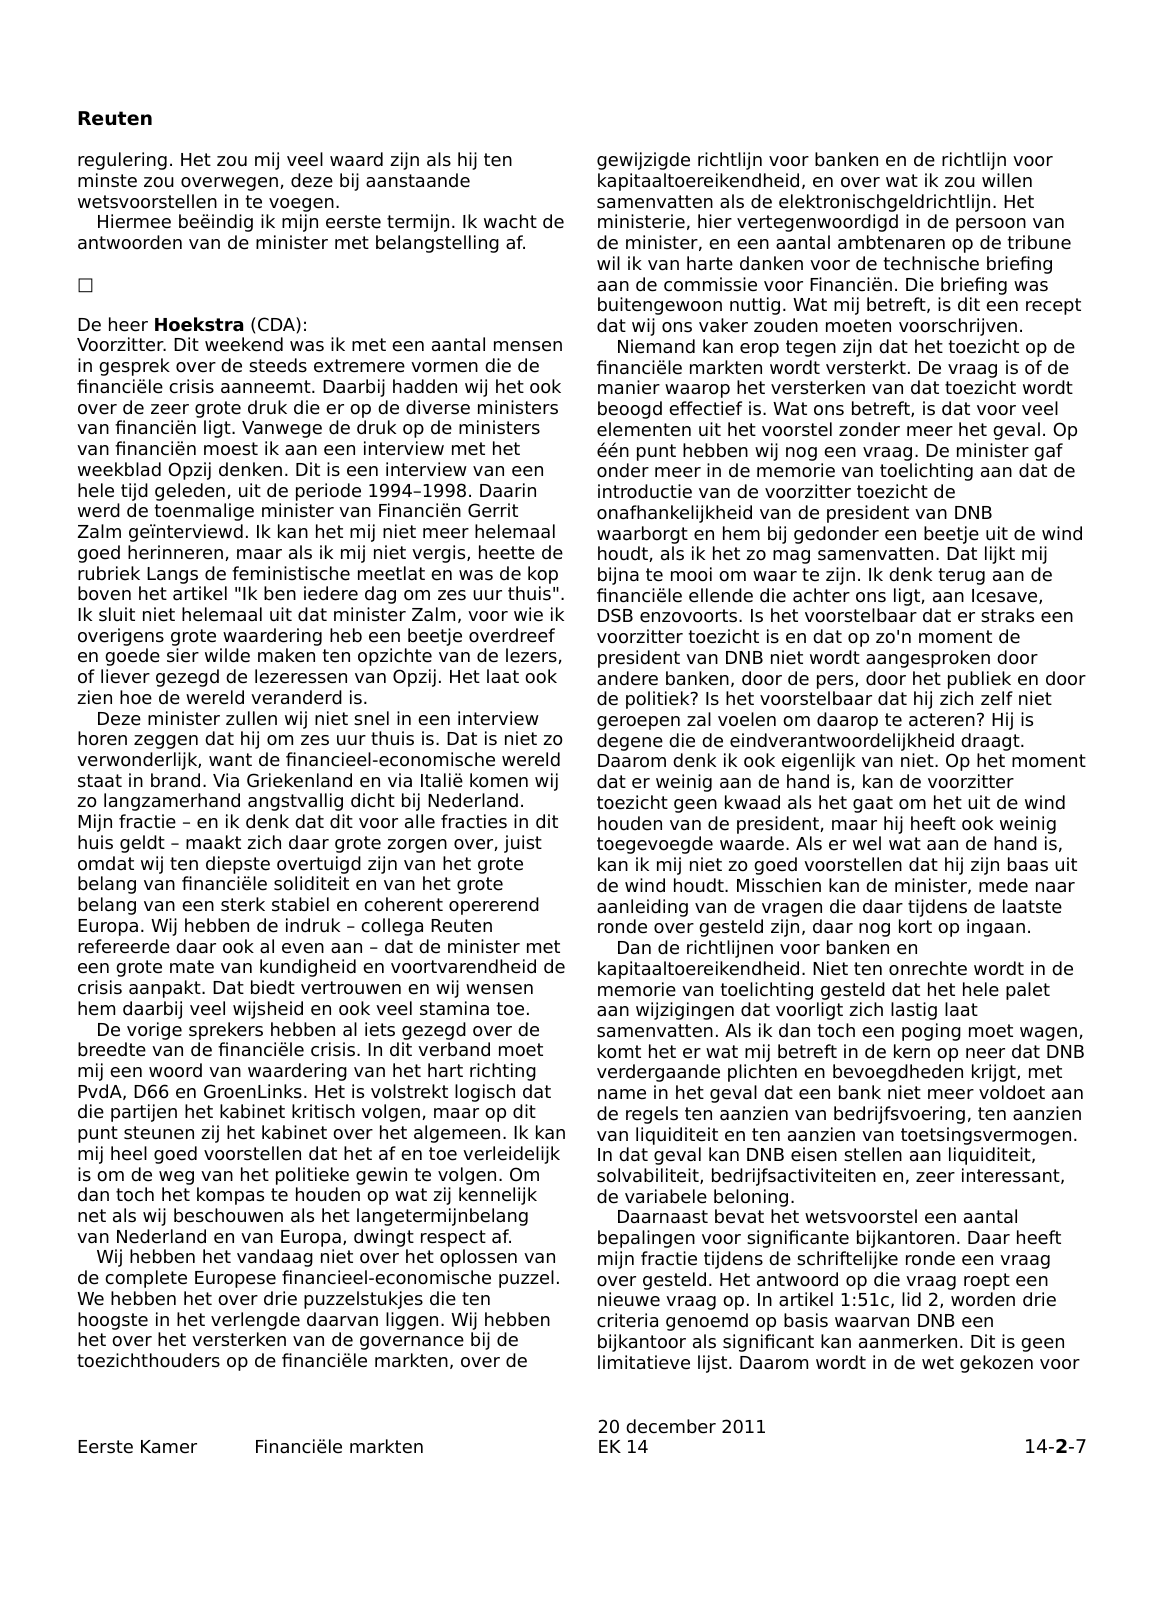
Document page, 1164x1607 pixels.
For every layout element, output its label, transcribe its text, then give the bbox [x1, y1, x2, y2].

text De heer Hoekstra (CDA): [77, 314, 567, 335]
text Hiermee beëindig ik mijn eerste termijn. Ik wacht de antwoorden van de minister met belangstelling af. [77, 212, 567, 254]
text gewijzigde richtlijn voor banken en de richtlijn voor kapitaaltoereikendheid, en over wat ik zou willen samenvatten als de elektronischgeldrichtlijn. Het ministerie, hier vertegenwoordigd in de persoon van de minister, en een aantal ambtenaren op de tribune wil ik van harte danken voor de technische briefing aan de commissie voor Financiën. Die briefing was buitengewoon nuttig. Wat mij betreft, is dit een recept dat wij ons vaker zouden moeten voorschrijven. [596, 150, 1087, 337]
text Deze minister zullen wij niet snel in een interview horen zeggen dat hij om zes uur thuis is. Dat is niet zo verwonderlijk, want de financieel-economische wereld staat in brand. Via Griekenland en via Italië komen wij zo langzamerhand angstvallig dicht bij Nederland. Mijn fractie – en ik denk dat dit voor alle fracties in dit huis geldt – maakt zich daar grote zorgen over, juist omdat wij ten diepste overtuigd zijn van het grote belang van financiële soliditeit en van het grote belang van een sterk stabiel en coherent opererend Europa. Wij hebben de indruk – collega Reuten refereerde daar ook al even aan – dat de minister met een grote mate van kundigheid en voortvarendheid de crisis aanpakt. Dat biedt vertrouwen en wij wensen hem daarbij veel wijsheid en ook veel stamina toe. [77, 708, 567, 1019]
text regulering. Het zou mij veel waard zijn als hij ten minste zou overwegen, deze bij aanstaande wetsvoorstellen in te voegen. [77, 150, 567, 212]
text Daarnaast bevat het wetsvoorstel een aantal bepalingen voor significante bijkantoren. Daar heeft mijn fractie tijdens de schriftelijke ronde een vraag over gesteld. Het antwoord op die vraag roept een nieuwe vraag op. In artikel 1:51c, lid 2, worden drie criteria genoemd op basis waarvan DNB een bijkantoor als significant kan aanmerken. Dit is geen limitatieve lijst. Daarom wordt in de wet gekozen voor [596, 1207, 1087, 1373]
text Voorzitter. Dit weekend was ik met een aantal mensen in gesprek over de steeds extremere vormen die de financiële crisis aanneemt. Daarbij hadden wij het ook over de zeer grote druk die er op de diverse ministers van financiën ligt. Vanwege de druk op de ministers van financiën moest ik aan een interview met het weekblad Opzij denken. Dit is een interview van een hele tijd geleden, uit de periode 1994–1998. Daarin werd de toenmalige minister van Financiën Gerrit Zalm geïnterviewd. Ik kan het mij niet meer helemaal goed herinneren, maar als ik mij niet vergis, heette de rubriek Langs de feministische meetlat en was de kop boven het artikel "Ik ben iedere dag om zes uur thuis". Ik sluit niet helemaal uit dat minister Zalm, voor wie ik overigens grote waardering heb een beetje overdreef en goede sier wilde maken ten opzichte van de lezers, of liever gezegd de lezeressen van Opzij. Het laat ook zien hoe de wereld veranderd is. [77, 335, 567, 708]
text De vorige sprekers hebben al iets gezegd over de breedte van de financiële crisis. In dit verband moet mij een woord van waardering van het hart richting PvdA, D66 en GroenLinks. Het is volstrekt logisch dat die partijen het kabinet kritisch volgen, maar op dit punt steunen zij het kabinet over het algemeen. Ik kan mij heel goed voorstellen dat het af en toe verleidelijk is om de weg van het politieke gewin te volgen. Om dan toch het kompas te houden op wat zij kennelijk net als wij beschouwen als het langetermijnbelang van Nederland en van Europa, dwingt respect af. [77, 1019, 567, 1247]
text Wij hebben het vandaag niet over het oplossen van de complete Europese financieel-economische puzzel. We hebben het over drie puzzelstukjes die ten hoogste in het verlengde daarvan liggen. Wij hebben het over het versterken van de governance bij de toezichthouders op de financiële markten, over de [77, 1247, 567, 1372]
text Dan de richtlijnen voor banken en kapitaaltoereikendheid. Niet ten onrechte wordt in de memorie van toelichting gesteld dat het hele palet aan wijzigingen dat voorligt zich lastig laat samenvatten. Als ik dan toch een poging moet wagen, komt het er wat mij betreft in de kern op neer dat DNB verdergaande plichten en bevoegdheden krijgt, met name in het geval dat een bank niet meer voldoet aan de regels ten aanzien van bedrijfsvoering, ten aanzien van liquiditeit en ten aanzien van toetsingsvermogen. In dat geval kan DNB eisen stellen aan liquiditeit, solvabiliteit, bedrijfsactiviteiten en, zeer interessant, de variabele beloning. [596, 938, 1087, 1207]
text Niemand kan erop tegen zijn dat het toezicht op de financiële markten wordt versterkt. De vraag is of de manier waarop het versterken van dat toezicht wordt beoogd effectief is. Wat ons betreft, is dat voor veel elementen uit het voorstel zonder meer het geval. Op één punt hebben wij nog een vraag. De minister gaf onder meer in de memorie van toelichting aan dat de introductie van de voorzitter toezicht de onafhankelijkheid van de president van DNB waarborgt en hem bij gedonder een beetje uit de wind houdt, als ik het zo mag samenvatten. Dat lijkt mij bijna te mooi om waar te zijn. Ik denk terug aan de financiële ellende die achter ons ligt, aan Icesave, DSB enzovoorts. Is het voorstelbaar dat er straks een voorzitter toezicht is en dat op zo'n moment de president van DNB niet wordt aangesproken door andere banken, door de pers, door het publiek en door de politiek? Is het voorstelbaar dat hij zich zelf niet geroepen zal voelen om daarop te acteren? Hij is degene die de eindverantwoordelijkheid draagt. Daarom denk ik ook eigenlijk van niet. Op het moment dat er weinig aan de hand is, kan de voorzitter toezicht geen kwaad als het gaat om het uit de wind houden van de president, maar hij heeft ook weinig toegevoegde waarde. Als er wel wat aan de hand is, kan ik mij niet zo goed voorstellen dat hij zijn baas uit de wind houdt. Misschien kan de minister, mede naar aanleiding van de vragen die daar tijdens de laatste ronde over gesteld zijn, daar nog kort op ingaan. [596, 337, 1087, 938]
text □ [77, 274, 567, 294]
